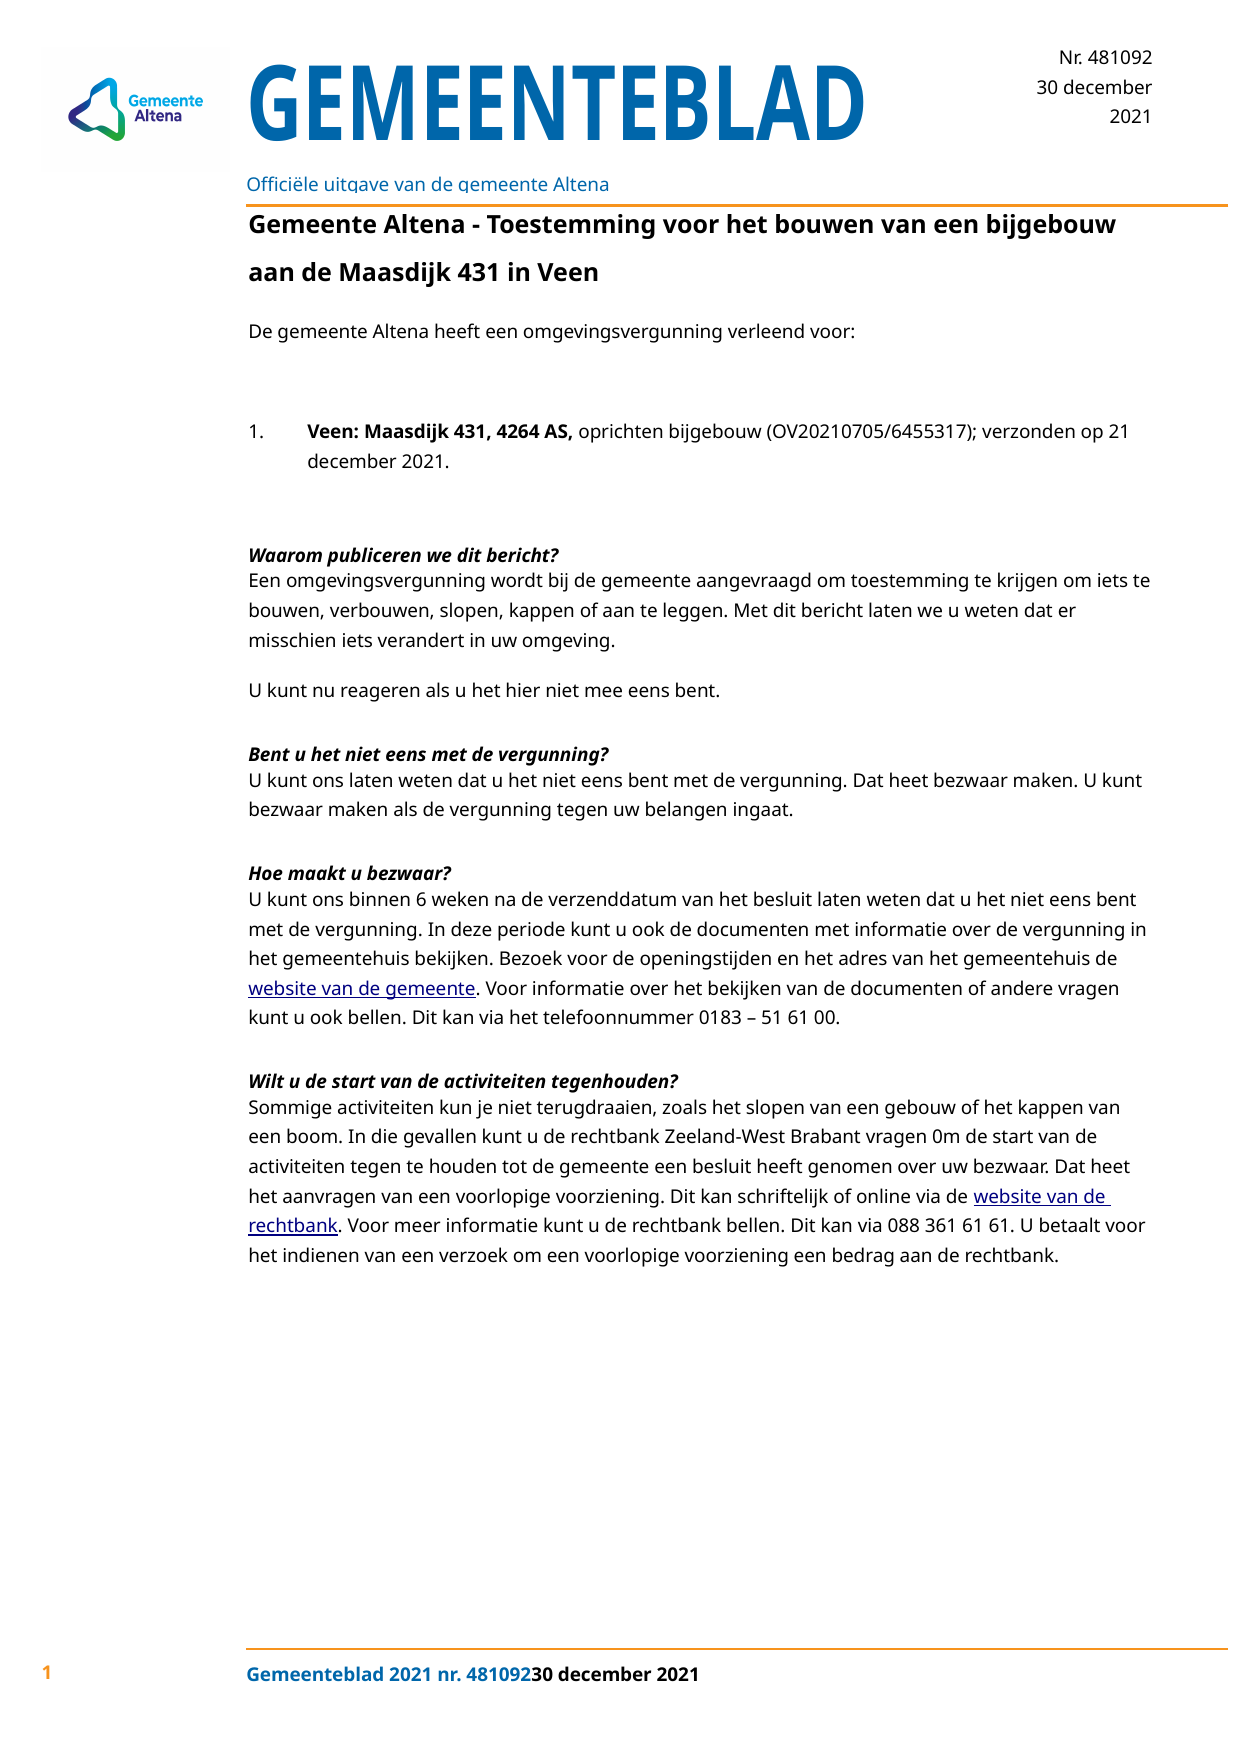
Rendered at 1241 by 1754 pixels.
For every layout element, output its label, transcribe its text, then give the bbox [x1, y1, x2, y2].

text Hoe maakt u bezwaar? [248, 860, 1152, 886]
text U kunt nu reageren als u het hier niet mee eens bent. [248, 677, 1152, 703]
text Wilt u de start van de activiteiten tegenhouden? [248, 1068, 1152, 1094]
text U kunt ons laten weten dat u het niet eens bent met de vergunning. Dat heet bezwaar maken. U kunt bezwaar maken als de vergunning tegen uw belangen ingaat. [248, 767, 1152, 822]
text Bent u het niet eens met de vergunning? [248, 741, 1152, 767]
list Veen: Maasdijk 431, 4264 AS, oprichten bijgebouw (OV20210705/6455317); verzonden op 21 december 2021. [248, 419, 1152, 474]
text De gemeente Altena heeft een omgevingsvergunning verleend voor: [248, 318, 1152, 344]
text Waarom publiceren we dit bericht? [248, 542, 1152, 568]
text Een omgevingsvergunning wordt bij de gemeente aangevraagd om toestemming te krijgen om iets te bouwen, verbouwen, slopen, kappen of aan te leggen. Met dit bericht laten we u weten dat er misschien iets verandert in uw omgeving. [248, 568, 1152, 652]
text U kunt ons binnen 6 weken na de verzenddatum van het besluit laten weten dat u het niet eens bent met de vergunning. In deze periode kunt u ook de documenten met informatie over de vergunning in het gemeentehuis bekijken. Bezoek voor de openingstijden en het adres van het gemeentehuis de website van de gemeente. Voor informatie over het bekijken van de documenten of andere vragen kunt u ook bellen. Dit kan via het telefoonnummer 0183 – 51 61 00. [248, 886, 1152, 1030]
picture [41, 47, 231, 172]
text Gemeente Altena - Toestemming voor het bouwen van een bijgebouw aan de Maasdijk 431 in Veen [248, 207, 1152, 288]
text Sommige activiteiten kun je niet terugdraaien, zoals het slopen van een gebouw of het kappen van een boom. In die gevallen kunt u de rechtbank Zeeland-West Brabant vragen 0m de start van de activiteiten tegen te houden tot de gemeente een besluit heeft genomen over uw bezwaar. Dat heet het aanvragen van een voorlopige voorziening. Dit kan schriftelijk of online via de website van de rechtbank. Voor meer informatie kunt u de rechtbank bellen. Dit kan via 088 361 61 61. U betaalt voor het indienen van een verzoek om een voorlopige voorziening een bedrag aan de rechtbank. [248, 1094, 1152, 1268]
